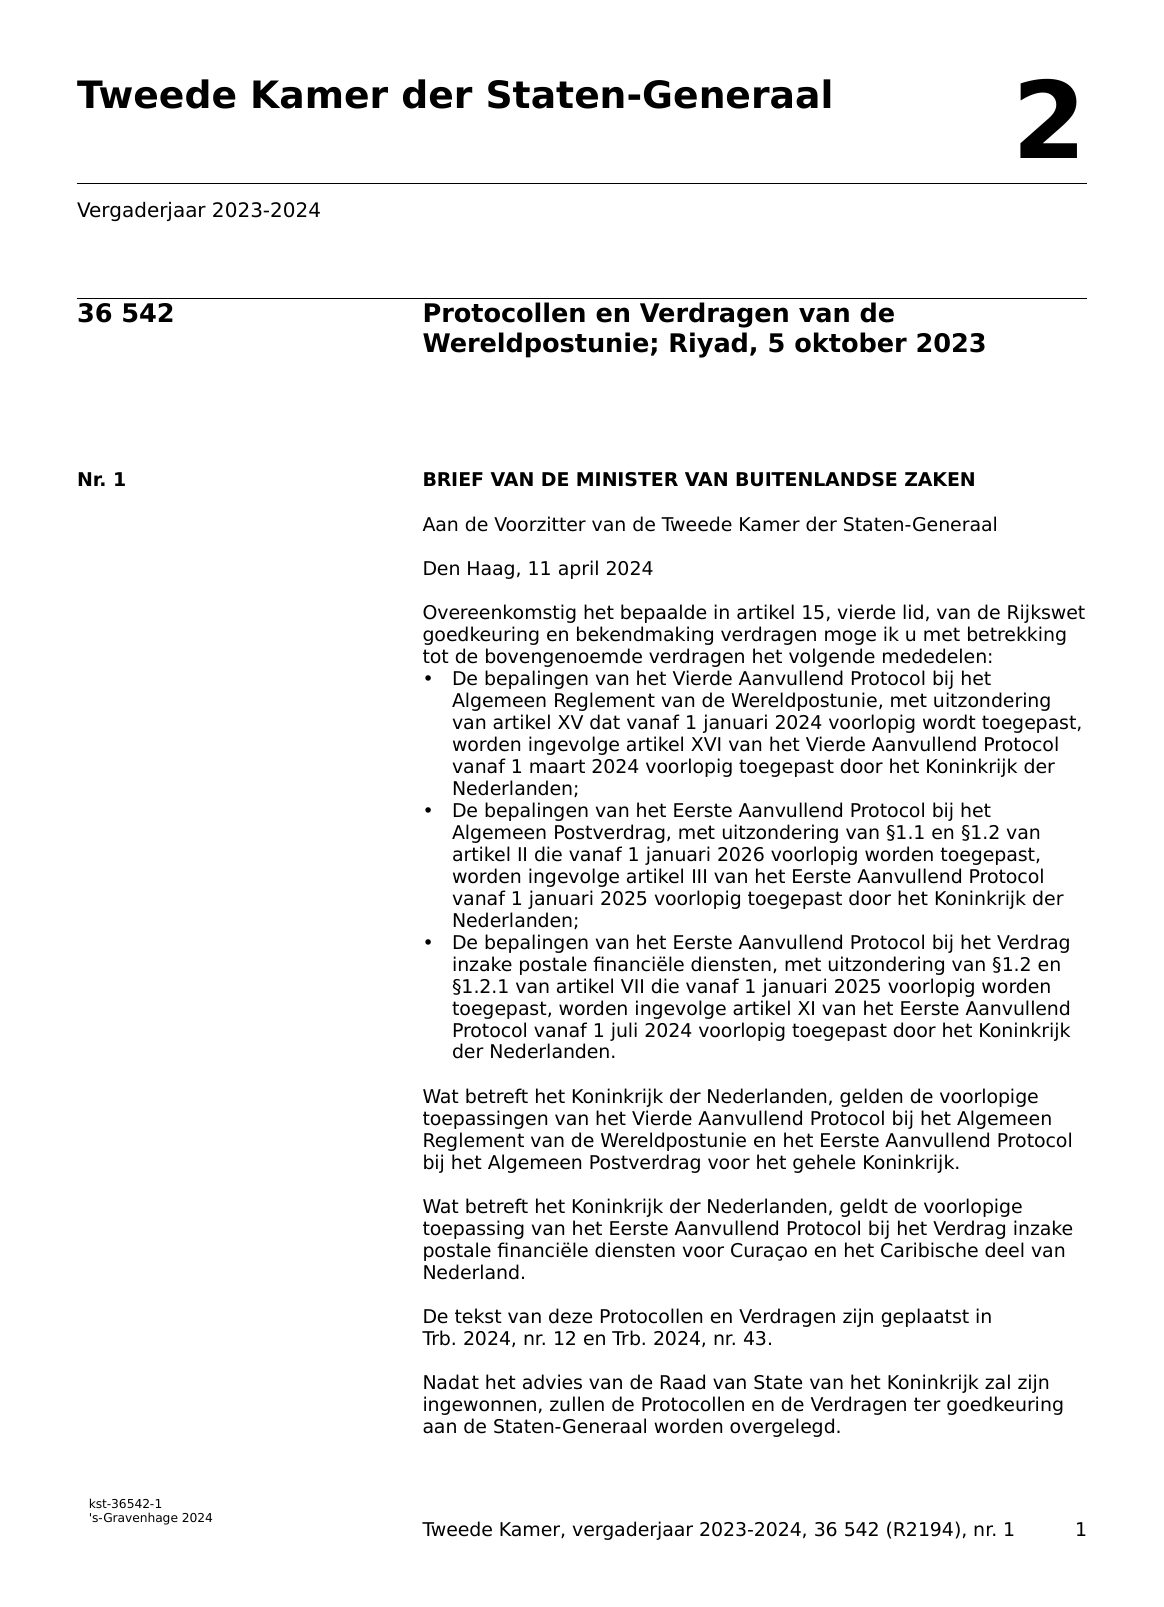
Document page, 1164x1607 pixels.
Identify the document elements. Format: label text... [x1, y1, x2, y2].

text Aan de Voorzitter van de Tweede Kamer der Staten-Generaal [422, 513, 1087, 536]
subtitle Nr. 1 BRIEF VAN DE MINISTER VAN BUITENLANDSE ZAKEN [77, 469, 1087, 491]
text • De bepalingen van het Eerste Aanvullend Protocol bij het Verdrag inzake postale financiële diensten, met uitzondering van §1.2 en §1.2.1 van artikel VII die vanaf 1 januari 2025 voorlopig worden toegepast, worden ingevolge artikel XI van het Eerste Aanvullend Protocol vanaf 1 juli 2024 voorlopig toegepast door het Koninkrijk der Nederlanden. [422, 932, 1087, 1063]
text Den Haag, 11 april 2024 [422, 558, 1087, 580]
text Wat betreft het Koninkrijk der Nederlanden, gelden de voorlopige toepassingen van het Vierde Aanvullend Protocol bij het Algemeen Reglement van de Wereldpostunie en het Eerste Aanvullend Protocol bij het Algemeen Postverdrag voor het gehele Koninkrijk. [422, 1086, 1087, 1173]
text Nadat het advies van de Raad van State van het Koninkrijk zal zijn ingewonnen, zullen de Protocollen en de Verdragen ter goedkeuring aan de Staten-Generaal worden overgelegd. [422, 1372, 1087, 1438]
text • De bepalingen van het Eerste Aanvullend Protocol bij het Algemeen Postverdrag, met uitzondering van §1.1 en §1.2 van artikel II die vanaf 1 januari 2026 voorlopig worden toegepast, worden ingevolge artikel III van het Eerste Aanvullend Protocol vanaf 1 januari 2025 voorlopig toegepast door het Koninkrijk der Nederlanden; [422, 800, 1087, 932]
text Overeenkomstig het bepaalde in artikel 15, vierde lid, van de Rijkswet goedkeuring en bekendmaking verdragen moge ik u met betrekking tot de bovengenoemde verdragen het volgende mededelen: [422, 602, 1087, 668]
table_cell Vergaderjaar 2023-2024 [77, 184, 1087, 298]
subtitle 36 542 Protocollen en Verdragen van de Wereldpostunie; Riyad, 5 oktober 2023 [77, 299, 1087, 358]
text kst-36542-1 [88, 1497, 323, 1511]
table_header 2 [886, 59, 1087, 183]
text Wat betreft het Koninkrijk der Nederlanden, geldt de voorlopige toepassing van het Eerste Aanvullend Protocol bij het Verdrag inzake postale financiële diensten voor Curaçao en het Caribische deel van Nederland. [422, 1196, 1087, 1284]
text 's-Gravenhage 2024 [88, 1511, 323, 1525]
text De tekst van deze Protocollen en Verdragen zijn geplaatst in Trb. 2024, nr. 12 en Trb. 2024, nr. 43. [422, 1306, 1087, 1350]
table_header Tweede Kamer der Staten-Generaal [77, 59, 886, 183]
text • De bepalingen van het Vierde Aanvullend Protocol bij het Algemeen Reglement van de Wereldpostunie, met uitzondering van artikel XV dat vanaf 1 januari 2024 voorlopig wordt toegepast, worden ingevolge artikel XVI van het Vierde Aanvullend Protocol vanaf 1 maart 2024 voorlopig toegepast door het Koninkrijk der Nederlanden; [422, 668, 1087, 800]
